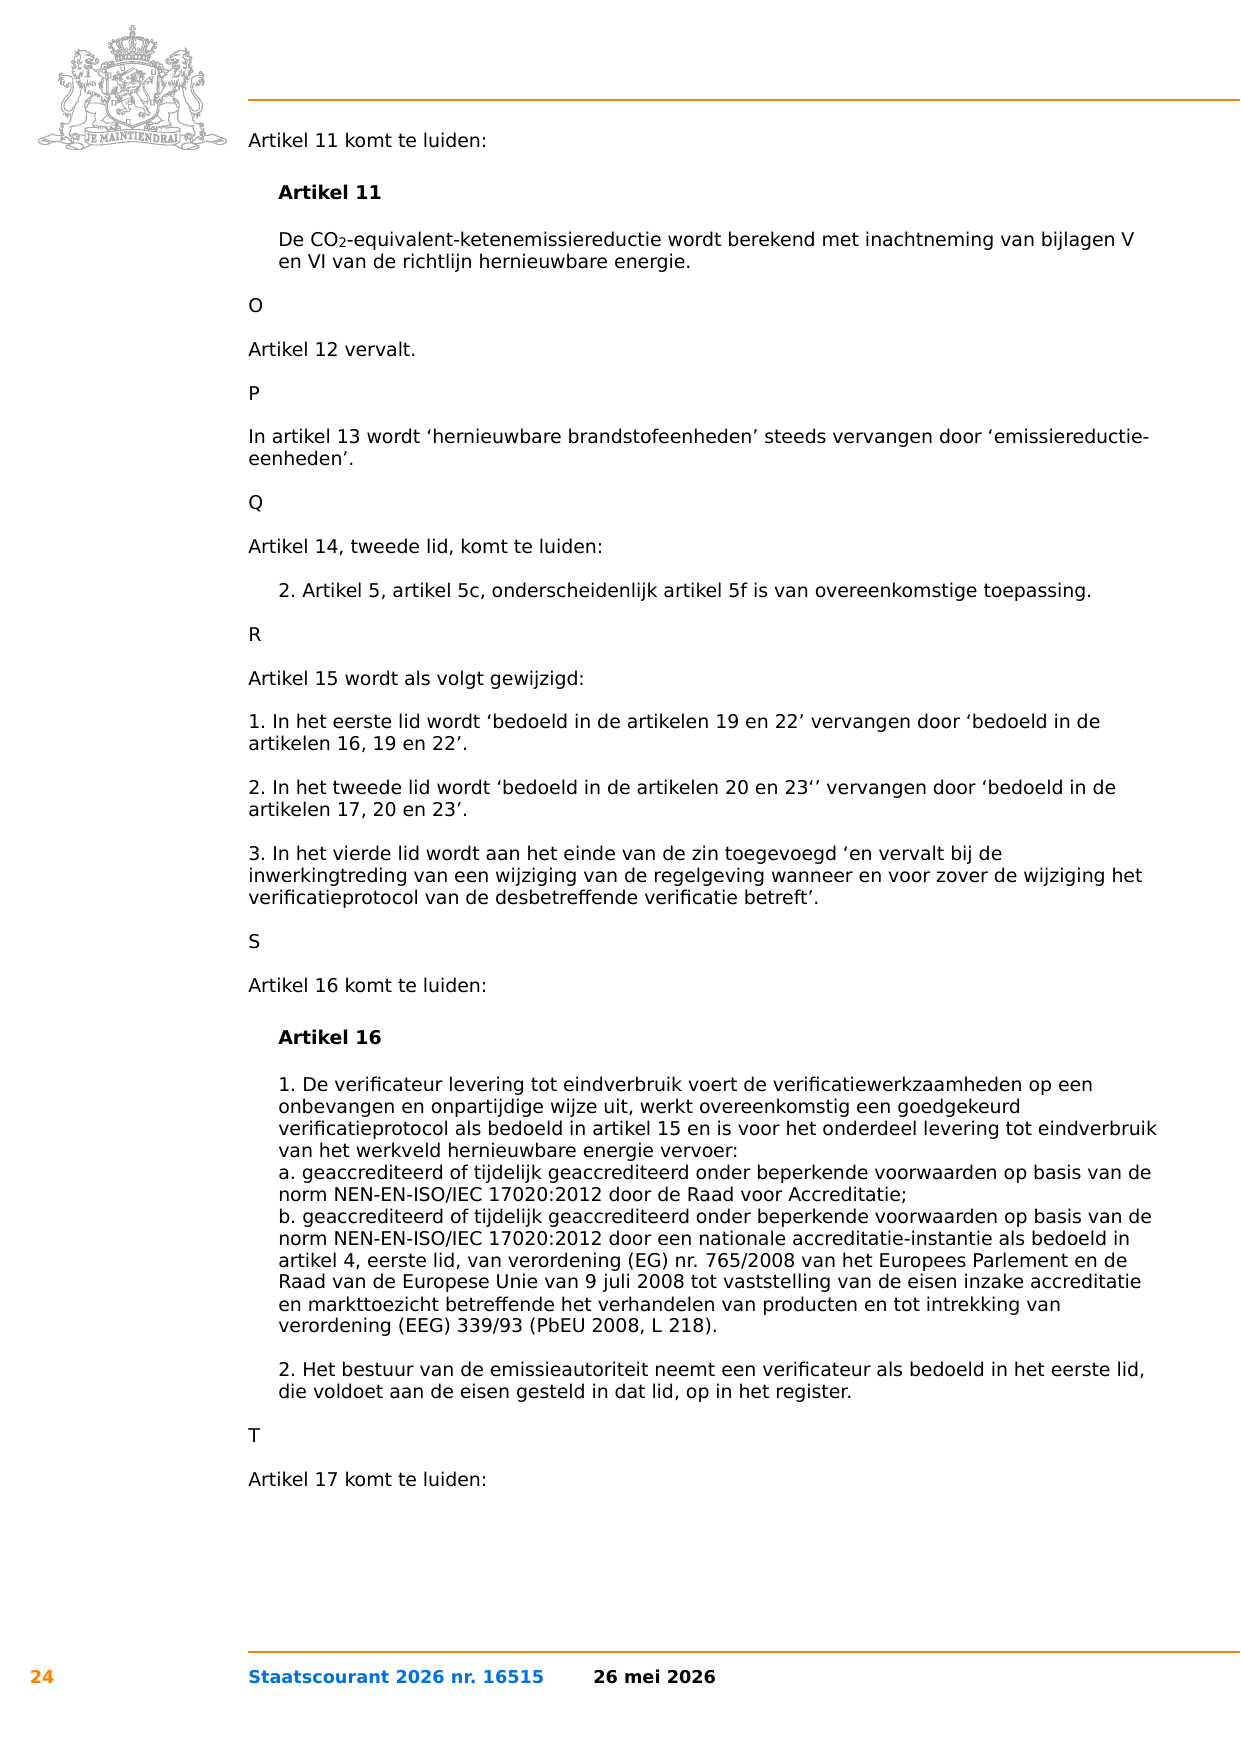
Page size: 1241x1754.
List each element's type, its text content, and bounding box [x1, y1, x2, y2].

text P [248, 382, 1163, 404]
text In artikel 13 wordt ‘hernieuwbare brandstofeenheden’ steeds vervangen door ‘emissiereductie-eenheden’. [248, 426, 1163, 470]
text De CO2-equivalent-ketenemissiereductie wordt berekend met inachtneming van bijlagen V en VI van de richtlijn hernieuwbare energie. [278, 229, 1163, 273]
text Artikel 15 wordt als volgt gewijzigd: [248, 667, 1163, 689]
text Artikel 12 vervalt. [248, 338, 1163, 361]
text O [248, 295, 1163, 317]
text Artikel 16 komt te luiden: [248, 975, 1163, 997]
text 2. Het bestuur van de emissieautoriteit neemt een verificateur als bedoeld in het eerste lid, die voldoet aan de eisen gesteld in dat lid, op in het register. [278, 1359, 1163, 1403]
text 1. In het eerste lid wordt ‘bedoeld in de artikelen 19 en 22’ vervangen door ‘bedoeld in de artikelen 16, 19 en 22’. [248, 711, 1163, 755]
text 2. Artikel 5, artikel 5c, onderscheidenlijk artikel 5f is van overeenkomstige toepassing. [278, 580, 1163, 602]
text b. geaccrediteerd of tijdelijk geaccrediteerd onder beperkende voorwaarden op basis van de norm NEN-EN-ISO/IEC 17020:2012 door een nationale accreditatie-instantie als bedoeld in artikel 4, eerste lid, van verordening (EG) nr. 765/2008 van het Europees Parlement en de Raad van de Europese Unie van 9 juli 2008 tot vaststelling van de eisen inzake accreditatie en markttoezicht betreffende het verhandelen van producten en tot intrekking van verordening (EEG) 339/93 (PbEU 2008, L 218). [278, 1206, 1163, 1337]
text 1. De verificateur levering tot eindverbruik voert de verificatiewerkzaamheden op een onbevangen en onpartijdige wijze uit, werkt overeenkomstig een goedgekeurd verificatieprotocol als bedoeld in artikel 15 en is voor het onderdeel levering tot eindverbruik van het werkveld hernieuwbare energie vervoer: [278, 1074, 1163, 1162]
text S [248, 931, 1163, 953]
picture [38, 25, 227, 150]
text Q [248, 492, 1163, 514]
text 3. In het vierde lid wordt aan het einde van de zin toegevoegd ‘en vervalt bij de inwerkingtreding van een wijziging van de regelgeving wanneer en voor zover de wijziging het verificatieprotocol van de desbetreffende verificatie betreft’. [248, 843, 1163, 909]
text R [248, 624, 1163, 646]
text T [248, 1425, 1163, 1447]
text Artikel 17 komt te luiden: [248, 1469, 1163, 1491]
text Artikel 11 komt te luiden: [248, 130, 1163, 152]
text Artikel 14, tweede lid, komt te luiden: [248, 536, 1163, 558]
text a. geaccrediteerd of tijdelijk geaccrediteerd onder beperkende voorwaarden op basis van de norm NEN-EN-ISO/IEC 17020:2012 door de Raad voor Accreditatie; [278, 1162, 1163, 1206]
text 2. In het tweede lid wordt ‘bedoeld in de artikelen 20 en 23‘’ vervangen door ‘bedoeld in de artikelen 17, 20 en 23’. [248, 777, 1163, 821]
subtitle Artikel 16 [278, 1027, 1163, 1049]
subtitle Artikel 11 [278, 182, 1163, 204]
